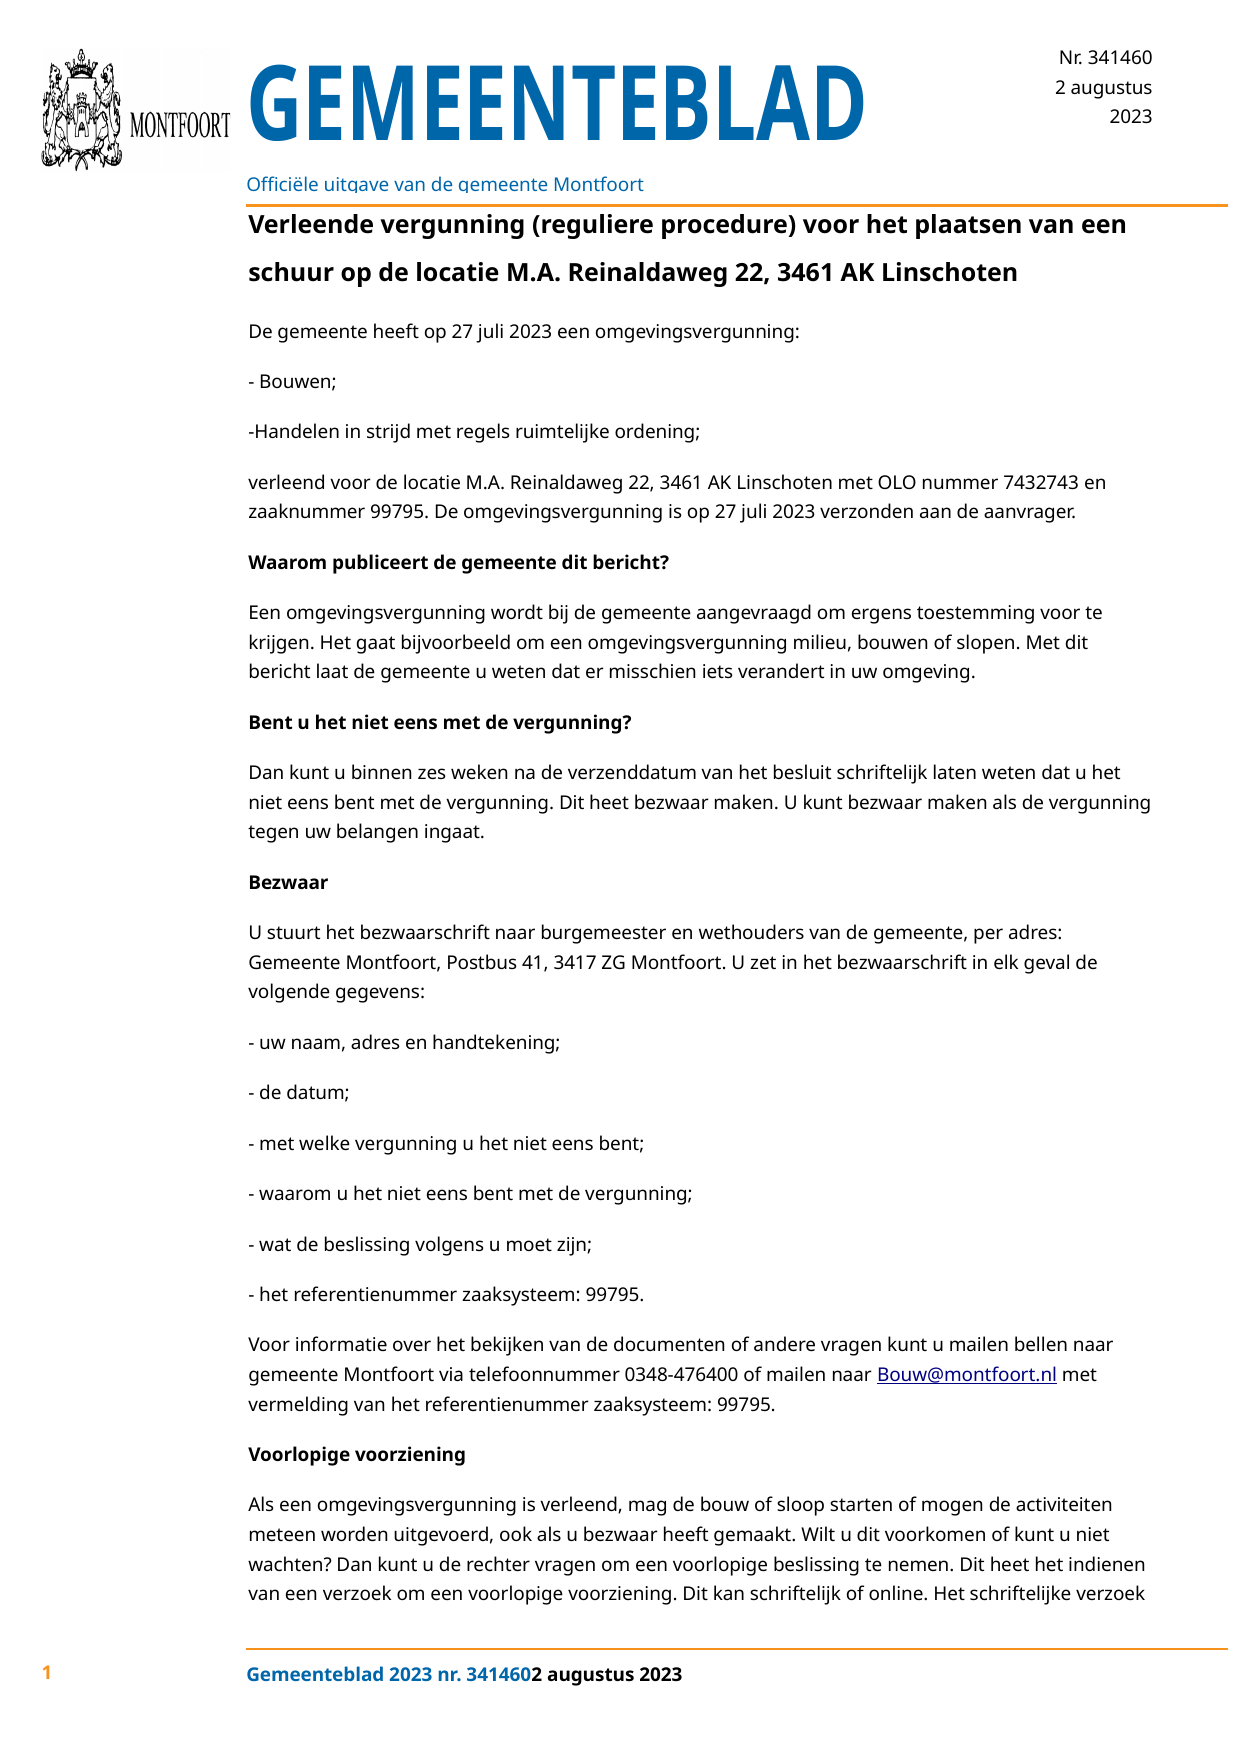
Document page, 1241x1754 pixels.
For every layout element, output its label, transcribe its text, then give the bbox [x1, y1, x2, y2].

text Bent u het niet eens met de vergunning? [248, 709, 1152, 735]
text Dan kunt u binnen zes weken na de verzenddatum van het besluit schriftelijk laten weten dat u het niet eens bent met de vergunning. Dit heet bezwaar maken. U kunt bezwaar maken als de vergunning tegen uw belangen ingaat. [248, 759, 1152, 844]
text - de datum; [248, 1079, 1152, 1105]
text Verleende vergunning (reguliere procedure) voor het plaatsen van een schuur op de locatie M.A. Reinaldaweg 22, 3461 AK Linschoten [248, 207, 1152, 288]
text De gemeente heeft op 27 juli 2023 een omgevingsvergunning: [248, 318, 1152, 344]
text Als een omgevingsvergunning is verleend, mag de bouw of sloop starten of mogen de activiteiten meteen worden uitgevoerd, ook als u bezwaar heeft gemaakt. Wilt u dit voorkomen of kunt u niet wachten? Dan kunt u de rechter vragen om een voorlopige beslissing te nemen. Dit heet het indienen van een verzoek om een voorlopige voorziening. Dit kan schriftelijk of online. Het schriftelijke verzoek [248, 1492, 1152, 1606]
text - waarom u het niet eens bent met de vergunning; [248, 1180, 1152, 1206]
text Voor informatie over het bekijken van de documenten of andere vragen kunt u mailen bellen naar gemeente Montfoort via telefoonnummer 0348-476400 of mailen naar Bouw@montfoort.nl met vermelding van het referentienummer zaaksysteem: 99795. [248, 1332, 1152, 1417]
text Voorlopige voorziening [248, 1441, 1152, 1467]
text - met welke vergunning u het niet eens bent; [248, 1130, 1152, 1156]
text Bezwaar [248, 869, 1152, 895]
text - Bouwen; [248, 368, 1152, 394]
text - het referentienummer zaaksysteem: 99795. [248, 1281, 1152, 1307]
text verleend voor de locatie M.A. Reinaldaweg 22, 3461 AK Linschoten met OLO nummer 7432743 en zaaknummer 99795. De omgevingsvergunning is op 27 juli 2023 verzonden aan de aanvrager. [248, 469, 1152, 524]
text - wat de beslissing volgens u moet zijn; [248, 1231, 1152, 1257]
text Een omgevingsvergunning wordt bij de gemeente aangevraagd om ergens toestemming voor te krijgen. Het gaat bijvoorbeeld om een omgevingsvergunning milieu, bouwen of slopen. Met dit bericht laat de gemeente u weten dat er misschien iets verandert in uw omgeving. [248, 599, 1152, 684]
text Waarom publiceert de gemeente dit bericht? [248, 549, 1152, 575]
text - uw naam, adres en handtekening; [248, 1029, 1152, 1055]
text U stuurt het bezwaarschrift naar burgemeester en wethouders van de gemeente, per adres: Gemeente Montfoort, Postbus 41, 3417 ZG Montfoort. U zet in het bezwaarschrift in elk geval de volgende gegevens: [248, 919, 1152, 1004]
text -Handelen in strijd met regels ruimtelijke ordening; [248, 419, 1152, 444]
picture [41, 47, 231, 172]
